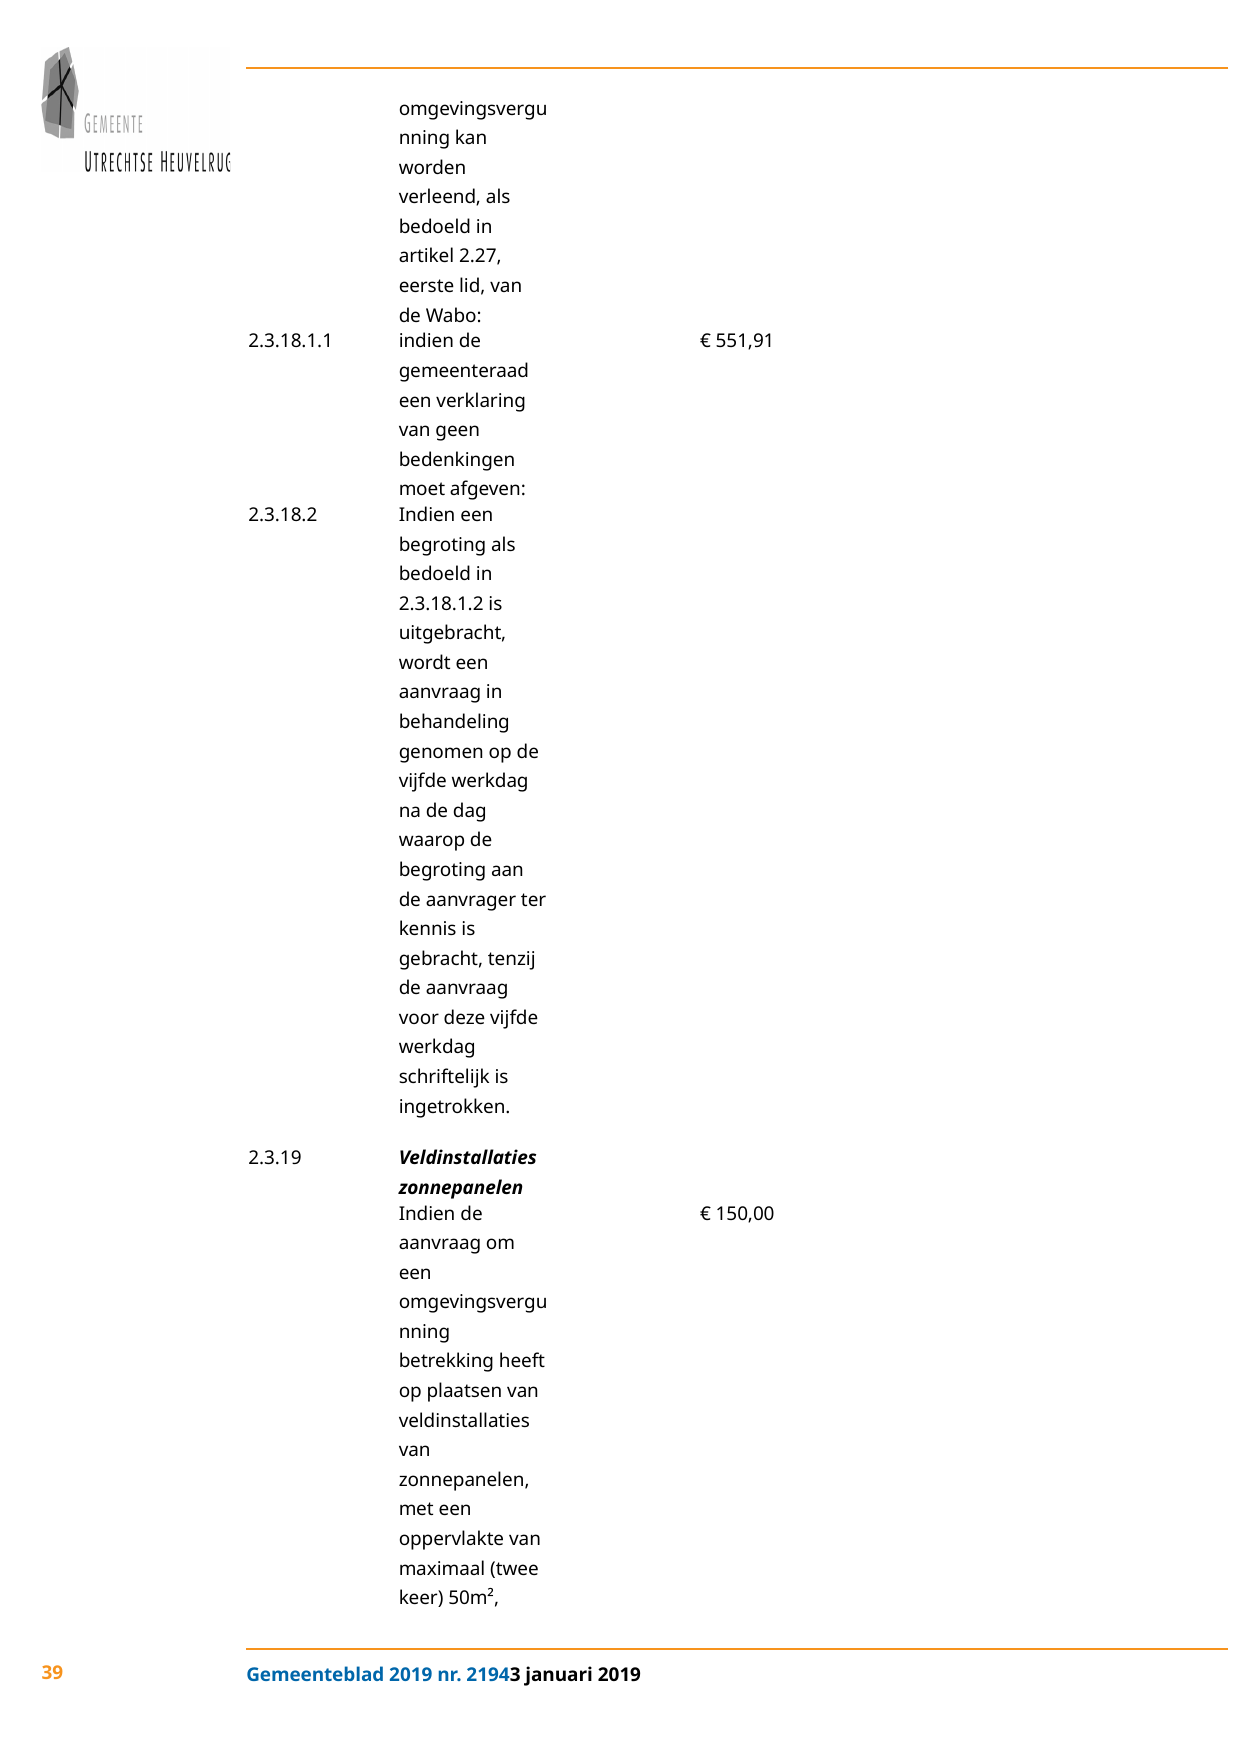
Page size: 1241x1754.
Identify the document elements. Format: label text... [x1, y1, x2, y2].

table_cell Indien de aanvraag om een omgevingsvergunning betrekking heeft op plaatsen van veldinstallaties van zonnepanelen, met een oppervlakte van maximaal (twee keer) 50m², [399, 1200, 549, 1610]
table_cell [399, 1119, 549, 1144]
table_cell [700, 95, 850, 328]
table_cell € 551,91 [700, 328, 850, 501]
table_cell [248, 1200, 398, 1610]
table_cell [549, 1144, 700, 1200]
table_cell 2.3.19 [248, 1144, 398, 1200]
table_cell [248, 95, 398, 328]
table_cell 2.3.18.1.1 [248, 328, 398, 501]
table_cell 2.3.18.2 [248, 501, 398, 1119]
table_cell [248, 1119, 398, 1144]
table_cell Indien een begroting als bedoeld in 2.3.18.1.2 is uitgebracht, wordt een aanvraag in behandeling genomen op de vijfde werkdag na de dag waarop de begroting aan de aanvrager ter kennis is gebracht, tenzij de aanvraag voor deze vijfde werkdag schriftelijk is ingetrokken. [399, 501, 549, 1119]
table_cell Veldinstallaties zonnepanelen [399, 1144, 549, 1200]
table_cell [549, 95, 700, 328]
table_cell [549, 1119, 700, 1144]
table_cell [850, 1119, 1001, 1144]
table_cell € 150,00 [700, 1200, 850, 1610]
picture [41, 47, 231, 172]
table_cell omgevingsvergunning kan worden verleend, als bedoeld in artikel 2.27, eerste lid, van de Wabo: [399, 95, 549, 328]
table_cell [549, 1200, 700, 1610]
table_cell [549, 328, 700, 501]
table_cell [700, 1144, 850, 1200]
table_cell [700, 1119, 850, 1144]
table_cell indien de gemeenteraad een verklaring van geen bedenkingen moet afgeven: [399, 328, 549, 501]
table_cell [700, 501, 850, 1119]
table_cell [549, 501, 700, 1119]
